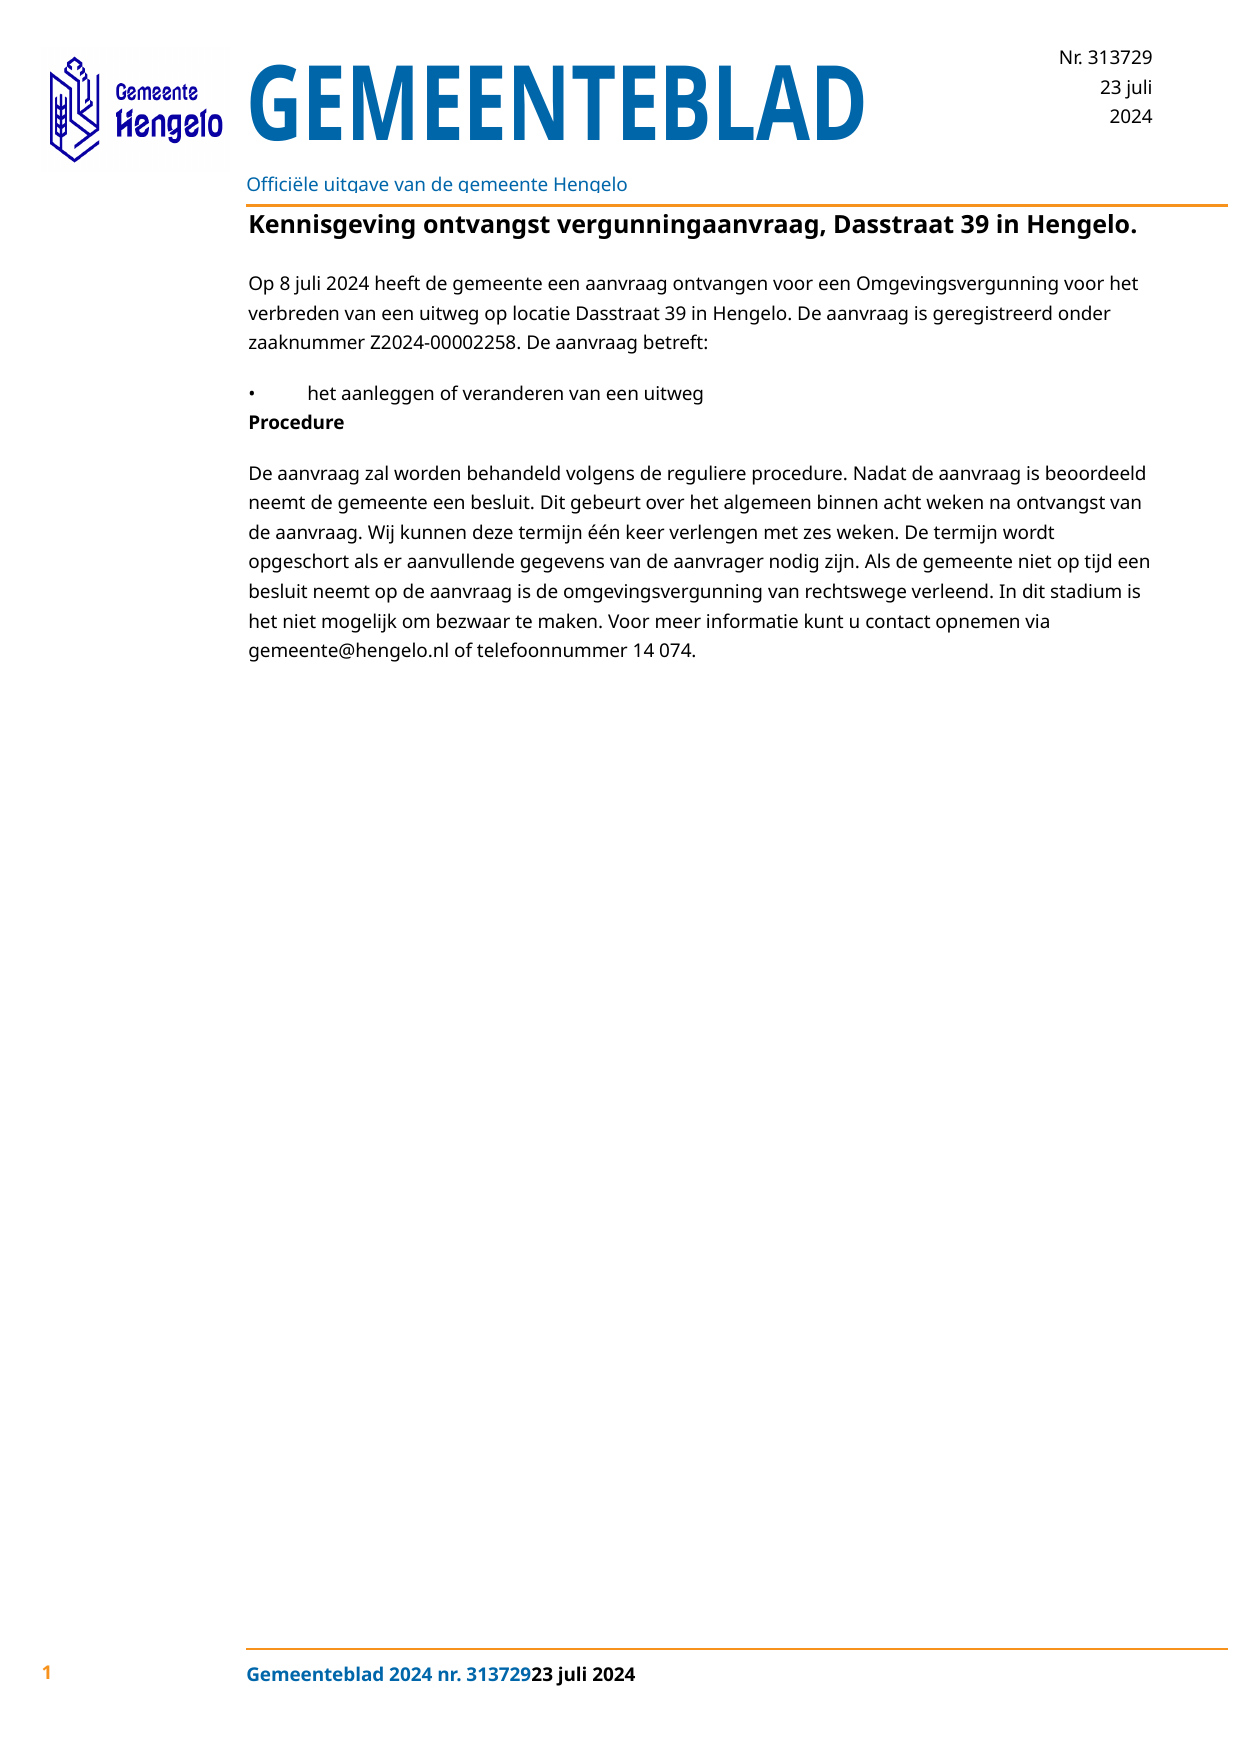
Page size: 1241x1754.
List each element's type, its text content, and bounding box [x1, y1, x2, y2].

text Kennisgeving ontvangst vergunningaanvraag, Dasstraat 39 in Hengelo. [248, 207, 1152, 241]
list het aanleggen of veranderen van een uitweg [248, 380, 1152, 406]
picture [41, 47, 231, 172]
text Procedure [248, 409, 1152, 435]
text Op 8 juli 2024 heeft de gemeente een aanvraag ontvangen voor een Omgevingsvergunning voor het verbreden van een uitweg op locatie Dasstraat 39 in Hengelo. De aanvraag is geregistreerd onder zaaknummer Z2024-00002258. De aanvraag betreft: [248, 270, 1152, 355]
text De aanvraag zal worden behandeld volgens de reguliere procedure. Nadat de aanvraag is beoordeeld neemt de gemeente een besluit. Dit gebeurt over het algemeen binnen acht weken na ontvangst van de aanvraag. Wij kunnen deze termijn één keer verlengen met zes weken. De termijn wordt opgeschort als er aanvullende gegevens van de aanvrager nodig zijn. Als de gemeente niet op tijd een besluit neemt op de aanvraag is de omgevingsvergunning van rechtswege verleend. In dit stadium is het niet mogelijk om bezwaar te maken. Voor meer informatie kunt u contact opnemen via gemeente@hengelo.nl of telefoonnummer 14 074. [248, 460, 1152, 663]
